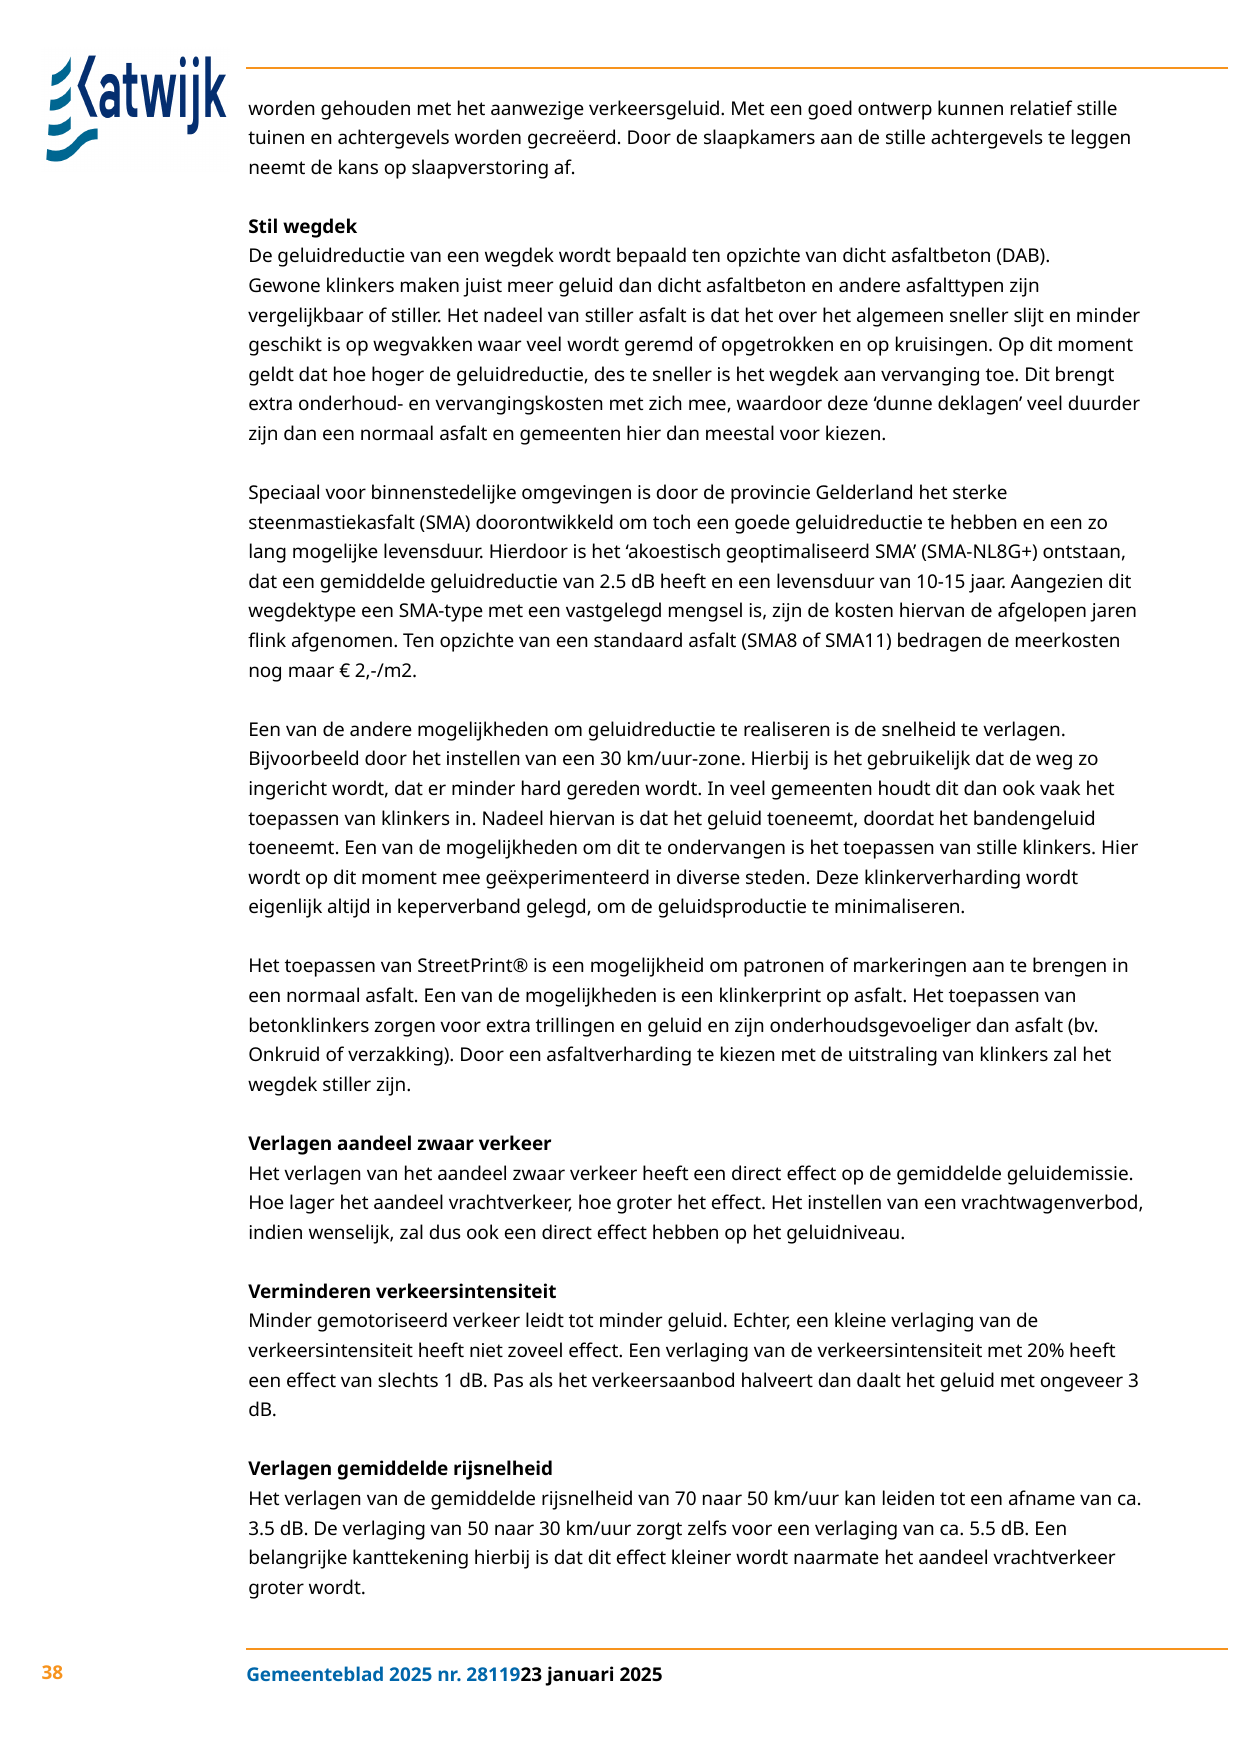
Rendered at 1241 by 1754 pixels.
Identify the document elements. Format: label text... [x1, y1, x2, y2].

text Het verlagen van de gemiddelde rijsnelheid van 70 naar 50 km/uur kan leiden tot een afname van ca. 3.5 dB. De verlaging van 50 naar 30 km/uur zorgt zelfs voor een verlaging van ca. 5.5 dB. Een belangrijke kanttekening hierbij is dat dit effect kleiner wordt naarmate het aandeel vrachtverkeer groter wordt. [248, 1485, 1152, 1600]
text Het toepassen van StreetPrint® is een mogelijkheid om patronen of markeringen aan te brengen in een normaal asfalt. Een van de mogelijkheden is een klinkerprint op asfalt. Het toepassen van betonklinkers zorgen voor extra trillingen en geluid en zijn onderhoudsgevoeliger dan asfalt (bv. Onkruid of verzakking). Door een asfaltverharding te kiezen met de uitstraling van klinkers zal het wegdek stiller zijn. [248, 953, 1152, 1097]
text Verlagen aandeel zwaar verkeer [248, 1130, 1152, 1156]
text Minder gemotoriseerd verkeer leidt tot minder geluid. Echter, een kleine verlaging van de verkeersintensiteit heeft niet zoveel effect. Een verlaging van de verkeersintensiteit met 20% heeft een effect van slechts 1 dB. Pas als het verkeersaanbod halveert dan daalt het geluid met ongeveer 3 dB. [248, 1308, 1152, 1422]
text Verlagen gemiddelde rijsnelheid [248, 1456, 1152, 1481]
picture [41, 47, 231, 172]
text Het verlagen van het aandeel zwaar verkeer heeft een direct effect op de gemiddelde geluidemissie. Hoe lager het aandeel vrachtverkeer, hoe groter het effect. Het instellen van een vrachtwagenverbod, indien wenselijk, zal dus ook een direct effect hebben op het geluidniveau. [248, 1160, 1152, 1245]
text Speciaal voor binnenstedelijke omgevingen is door de provincie Gelderland het sterke steenmastiekasfalt (SMA) doorontwikkeld om toch een goede geluidreductie te hebben en een zo lang mogelijke levensduur. Hierdoor is het ‘akoestisch geoptimaliseerd SMA’ (SMA-NL8G+) ontstaan, dat een gemiddelde geluidreductie van 2.5 dB heeft en een levensduur van 10-15 jaar. Aangezien dit wegdektype een SMA-type met een vastgelegd mengsel is, zijn de kosten hiervan de afgelopen jaren flink afgenomen. Ten opzichte van een standaard asfalt (SMA8 of SMA11) bedragen de meerkosten nog maar € 2,-/m2. [248, 479, 1152, 683]
text Een van de andere mogelijkheden om geluidreductie te realiseren is de snelheid te verlagen. Bijvoorbeeld door het instellen van een 30 km/uur-zone. Hierbij is het gebruikelijk dat de weg zo ingericht wordt, dat er minder hard gereden wordt. In veel gemeenten houdt dit dan ook vaak het toepassen van klinkers in. Nadeel hiervan is dat het geluid toeneemt, doordat het bandengeluid toeneemt. Een van de mogelijkheden om dit te ondervangen is het toepassen van stille klinkers. Hier wordt op dit moment mee geëxperimenteerd in diverse steden. Deze klinkerverharding wordt eigenlijk altijd in keperverband gelegd, om de geluidsproductie te minimaliseren. [248, 716, 1152, 919]
text Verminderen verkeersintensiteit [248, 1278, 1152, 1304]
text worden gehouden met het aanwezige verkeersgeluid. Met een goed ontwerp kunnen relatief stille tuinen en achtergevels worden gecreëerd. Door de slaapkamers aan de stille achtergevels te leggen neemt de kans op slaapverstoring af. [248, 95, 1152, 180]
text Gewone klinkers maken juist meer geluid dan dicht asfaltbeton en andere asfalttypen zijn vergelijkbaar of stiller. Het nadeel van stiller asfalt is dat het over het algemeen sneller slijt en minder geschikt is op wegvakken waar veel wordt geremd of opgetrokken en op kruisingen. Op dit moment geldt dat hoe hoger de geluidreductie, des te sneller is het wegdek aan vervanging toe. Dit brengt extra onderhoud- en vervangingskosten met zich mee, waardoor deze ‘dunne deklagen’ veel duurder zijn dan een normaal asfalt en gemeenten hier dan meestal voor kiezen. [248, 272, 1152, 446]
text De geluidreductie van een wegdek wordt bepaald ten opzichte van dicht asfaltbeton (DAB). [248, 243, 1152, 268]
text Stil wegdek [248, 213, 1152, 239]
